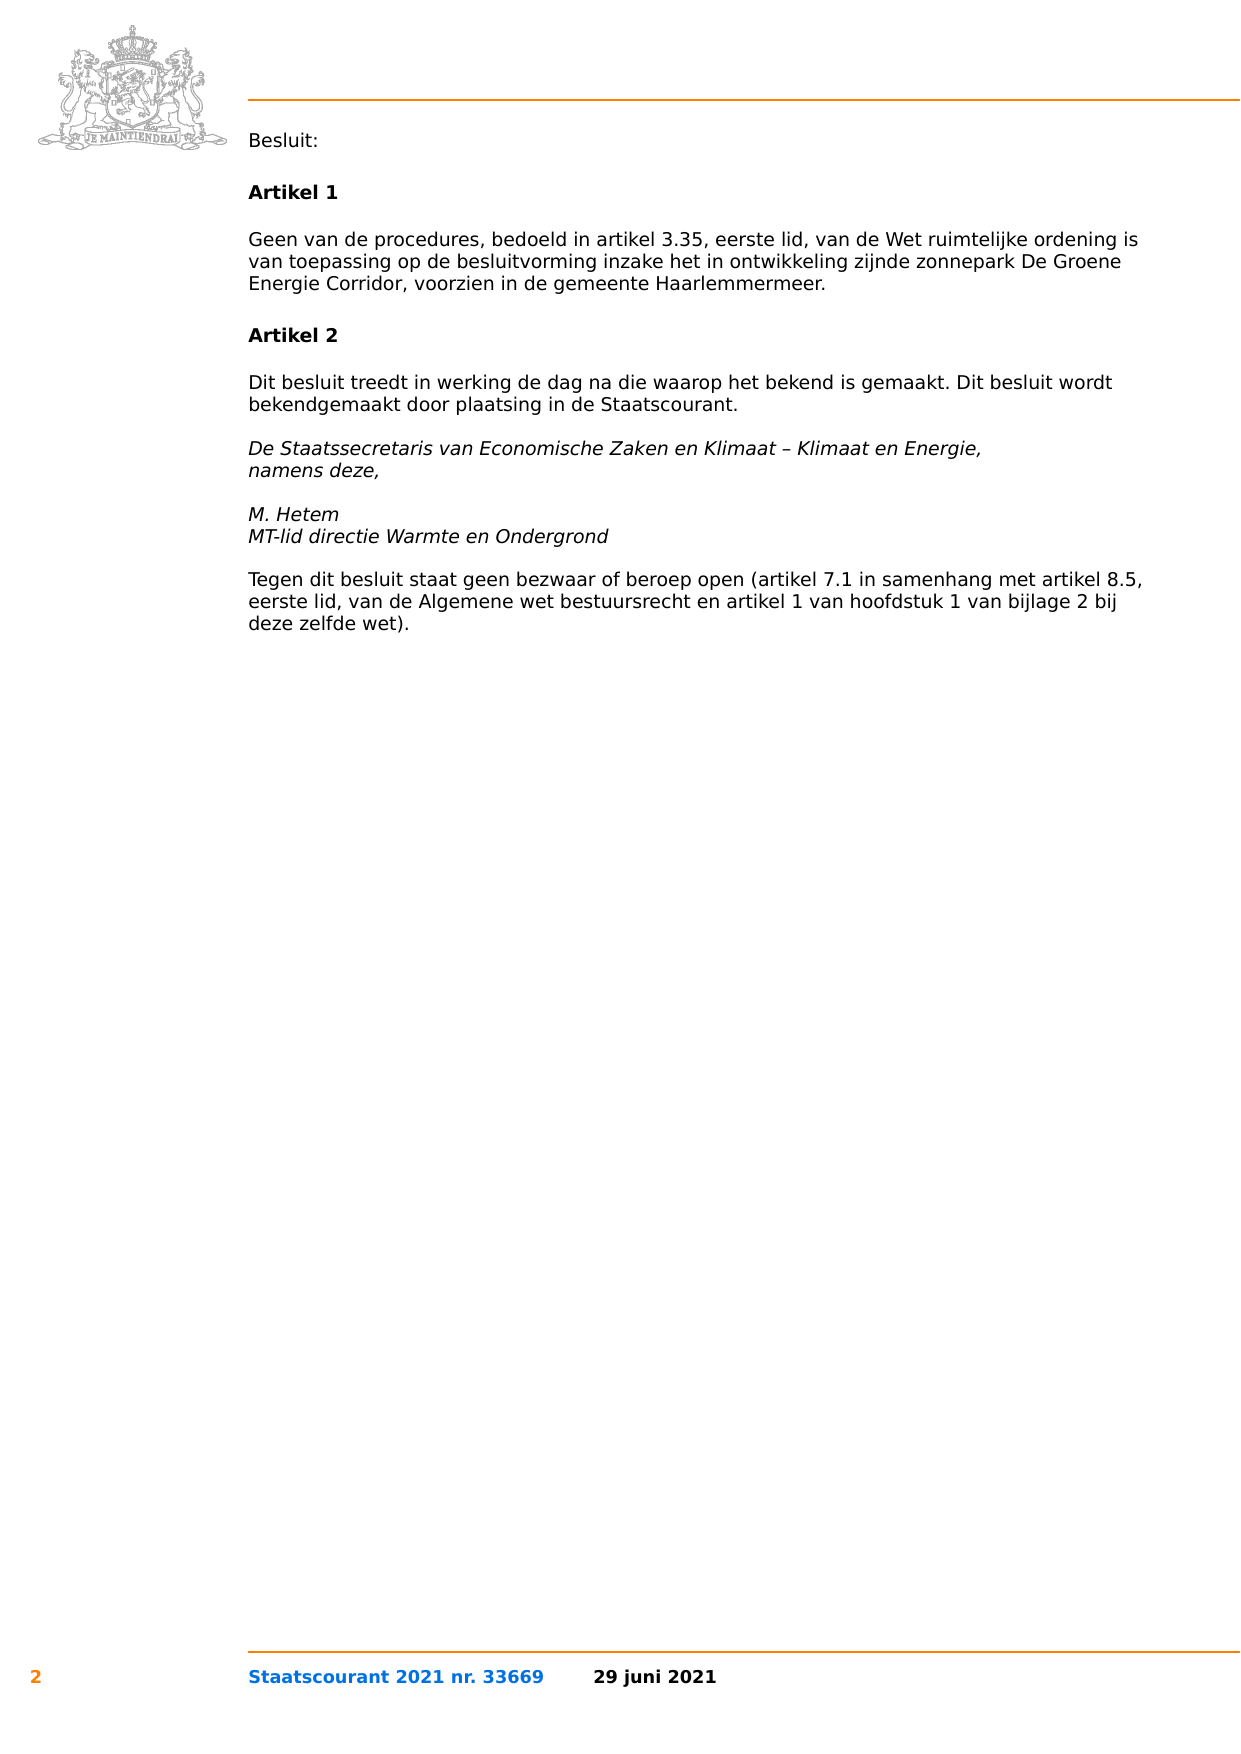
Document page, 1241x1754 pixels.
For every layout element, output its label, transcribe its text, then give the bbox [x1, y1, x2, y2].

picture [38, 25, 227, 150]
text Dit besluit treedt in werking de dag na die waarop het bekend is gemaakt. Dit besluit wordt bekendgemaakt door plaatsing in de Staatscourant. [248, 372, 1163, 416]
text Geen van de procedures, bedoeld in artikel 3.35, eerste lid, van de Wet ruimtelijke ordening is van toepassing op de besluitvorming inzake het in ontwikkeling zijnde zonnepark De Groene Energie Corridor, voorzien in de gemeente Haarlemmermeer. [248, 229, 1163, 295]
subtitle Artikel 2 [248, 325, 1163, 347]
text Tegen dit besluit staat geen bezwaar of beroep open (artikel 7.1 in samenhang met artikel 8.5, eerste lid, van de Algemene wet bestuursrecht en artikel 1 van hoofdstuk 1 van bijlage 2 bij deze zelfde wet). [248, 569, 1163, 635]
text De Staatssecretaris van Economische Zaken en Klimaat – Klimaat en Energie, namens deze, M. Hetem MT-lid directie Warmte en Ondergrond [248, 438, 1163, 547]
text Besluit: [248, 130, 1163, 152]
subtitle Artikel 1 [248, 182, 1163, 204]
